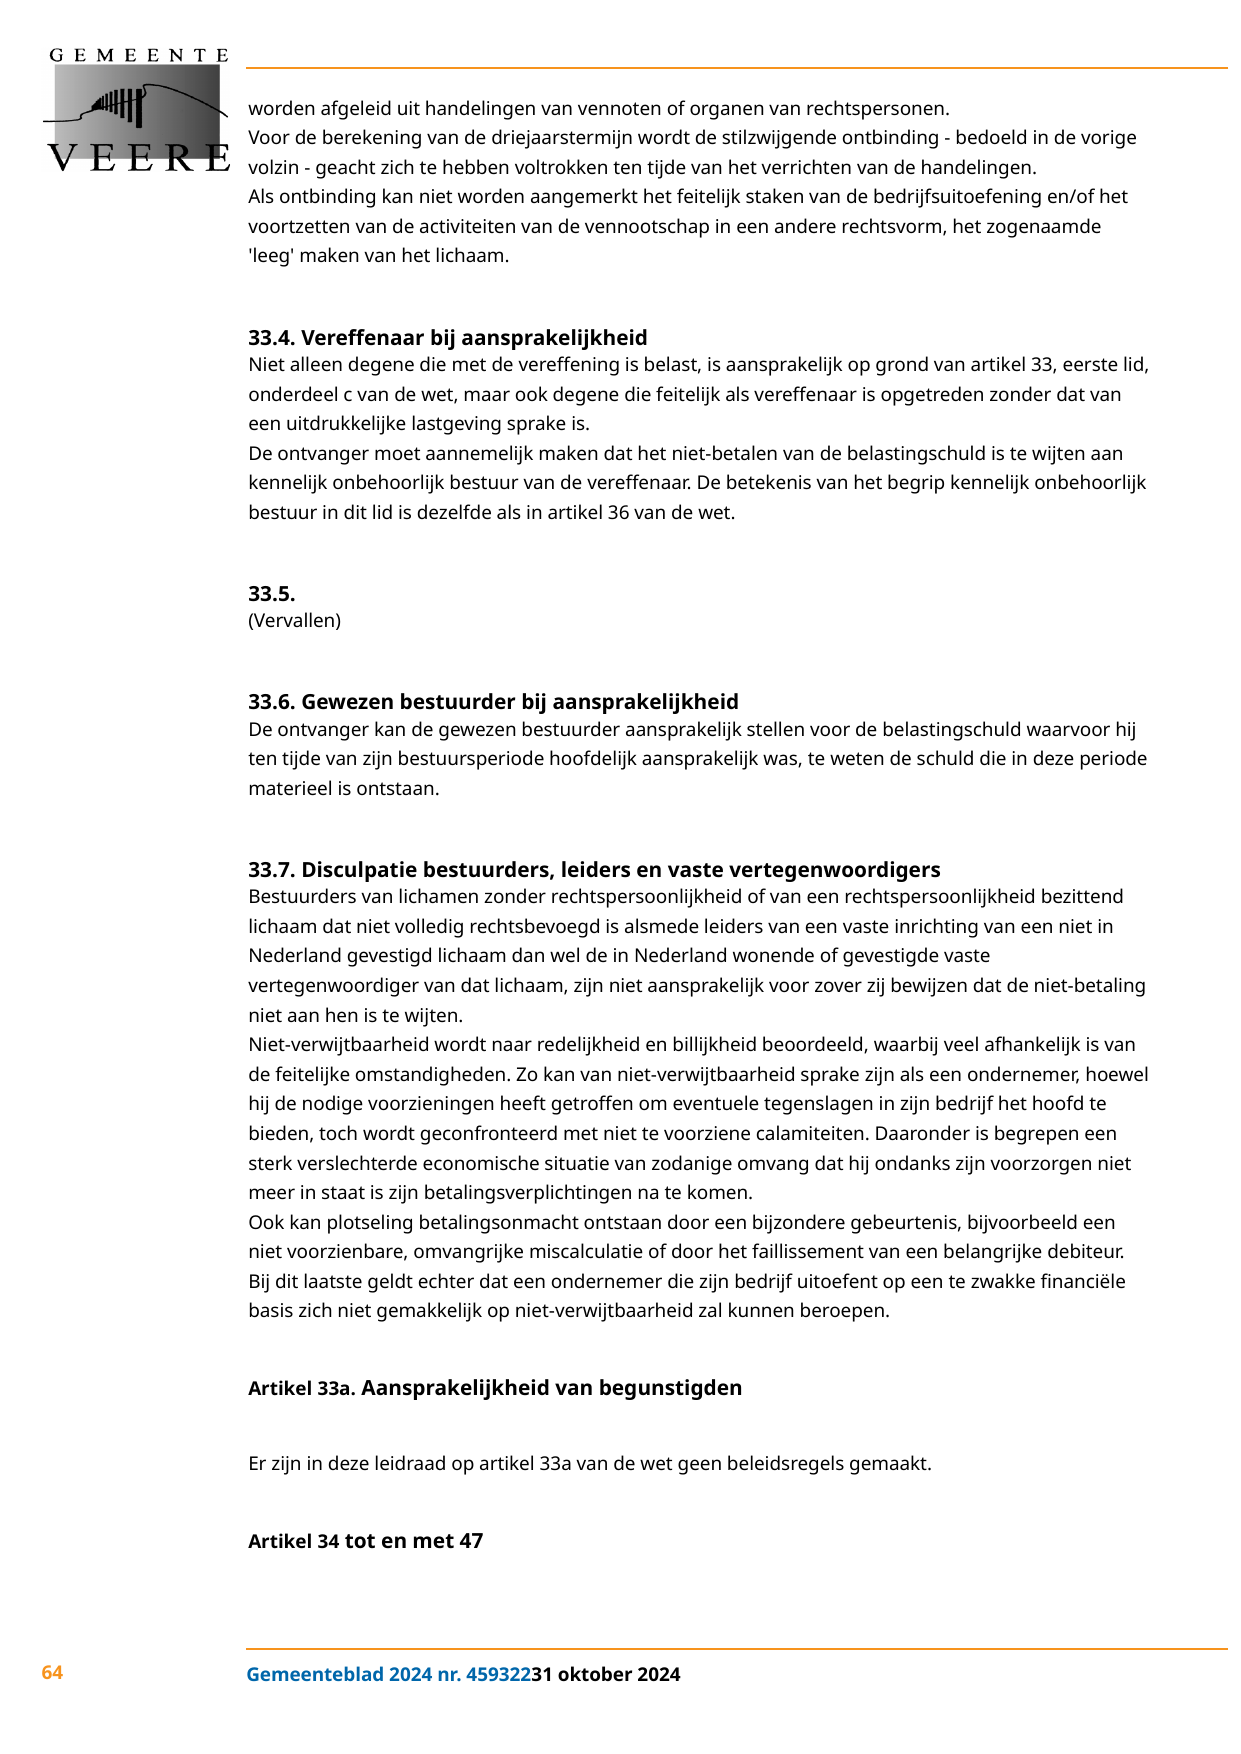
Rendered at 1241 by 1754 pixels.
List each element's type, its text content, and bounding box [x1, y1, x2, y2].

text De ontvanger kan de gewezen bestuurder aansprakelijk stellen voor de belastingschuld waarvoor hij ten tijde van zijn bestuursperiode hoofdelijk aansprakelijk was, te weten de schuld die in deze periode materieel is ontstaan. [248, 716, 1152, 801]
picture [41, 47, 231, 172]
text (Vervallen) [248, 607, 1152, 633]
text Artikel 33a. Aansprakelijkheid van begunstigden [248, 1373, 1152, 1401]
text 33.7. Disculpatie bestuurders, leiders en vaste vertegenwoordigers [248, 855, 1152, 883]
text De ontvanger moet aannemelijk maken dat het niet-betalen van de belastingschuld is te wijten aan kennelijk onbehoorlijk bestuur van de vereffenaar. De betekenis van het begrip kennelijk onbehoorlijk bestuur in dit lid is dezelfde als in artikel 36 van de wet. [248, 440, 1152, 525]
text Bestuurders van lichamen zonder rechtspersoonlijkheid of van een rechtspersoonlijkheid bezittend lichaam dat niet volledig rechtsbevoegd is alsmede leiders van een vaste inrichting van een niet in Nederland gevestigd lichaam dan wel de in Nederland wonende of gevestigde vaste vertegenwoordiger van dat lichaam, zijn niet aansprakelijk voor zover zij bewijzen dat de niet-betaling niet aan hen is te wijten. [248, 883, 1152, 1028]
text Er zijn in deze leidraad op artikel 33a van de wet geen beleidsregels gemaakt. [248, 1451, 1152, 1476]
text Als ontbinding kan niet worden aangemerkt het feitelijk staken van de bedrijfsuitoefening en/of het voortzetten van de activiteiten van de vennootschap in een andere rechtsvorm, het zogenaamde 'leeg' maken van het lichaam. [248, 183, 1152, 268]
text Artikel 34 tot en met 47 [248, 1526, 1152, 1554]
text Ook kan plotseling betalingsonmacht ontstaan door een bijzondere gebeurtenis, bijvoorbeeld een niet voorzienbare, omvangrijke miscalculatie of door het faillissement van een belangrijke debiteur. Bij dit laatste geldt echter dat een ondernemer die zijn bedrijf uitoefent op een te zwakke financiële basis zich niet gemakkelijk op niet-verwijtbaarheid zal kunnen beroepen. [248, 1209, 1152, 1323]
text Niet-verwijtbaarheid wordt naar redelijkheid en billijkheid beoordeeld, waarbij veel afhankelijk is van de feitelijke omstandigheden. Zo kan van niet-verwijtbaarheid sprake zijn als een ondernemer, hoewel hij de nodige voorzieningen heeft getroffen om eventuele tegenslagen in zijn bedrijf het hoofd te bieden, toch wordt geconfronteerd met niet te voorziene calamiteiten. Daaronder is begrepen een sterk verslechterde economische situatie van zodanige omvang dat hij ondanks zijn voorzorgen niet meer in staat is zijn betalingsverplichtingen na te komen. [248, 1031, 1152, 1205]
text Voor de berekening van de driejaarstermijn wordt de stilzwijgende ontbinding - bedoeld in de vorige volzin - geacht zich te hebben voltrokken ten tijde van het verrichten van de handelingen. [248, 124, 1152, 180]
text 33.5. [248, 579, 1152, 607]
text 33.6. Gewezen bestuurder bij aansprakelijkheid [248, 687, 1152, 716]
text worden afgeleid uit handelingen van vennoten of organen van rechtspersonen. [248, 95, 1152, 121]
text Niet alleen degene die met de vereffening is belast, is aansprakelijk op grond van artikel 33, eerste lid, onderdeel c van de wet, maar ook degene die feitelijk als vereffenaar is opgetreden zonder dat van een uitdrukkelijke lastgeving sprake is. [248, 351, 1152, 436]
text 33.4. Vereffenaar bij aansprakelijkheid [248, 323, 1152, 351]
